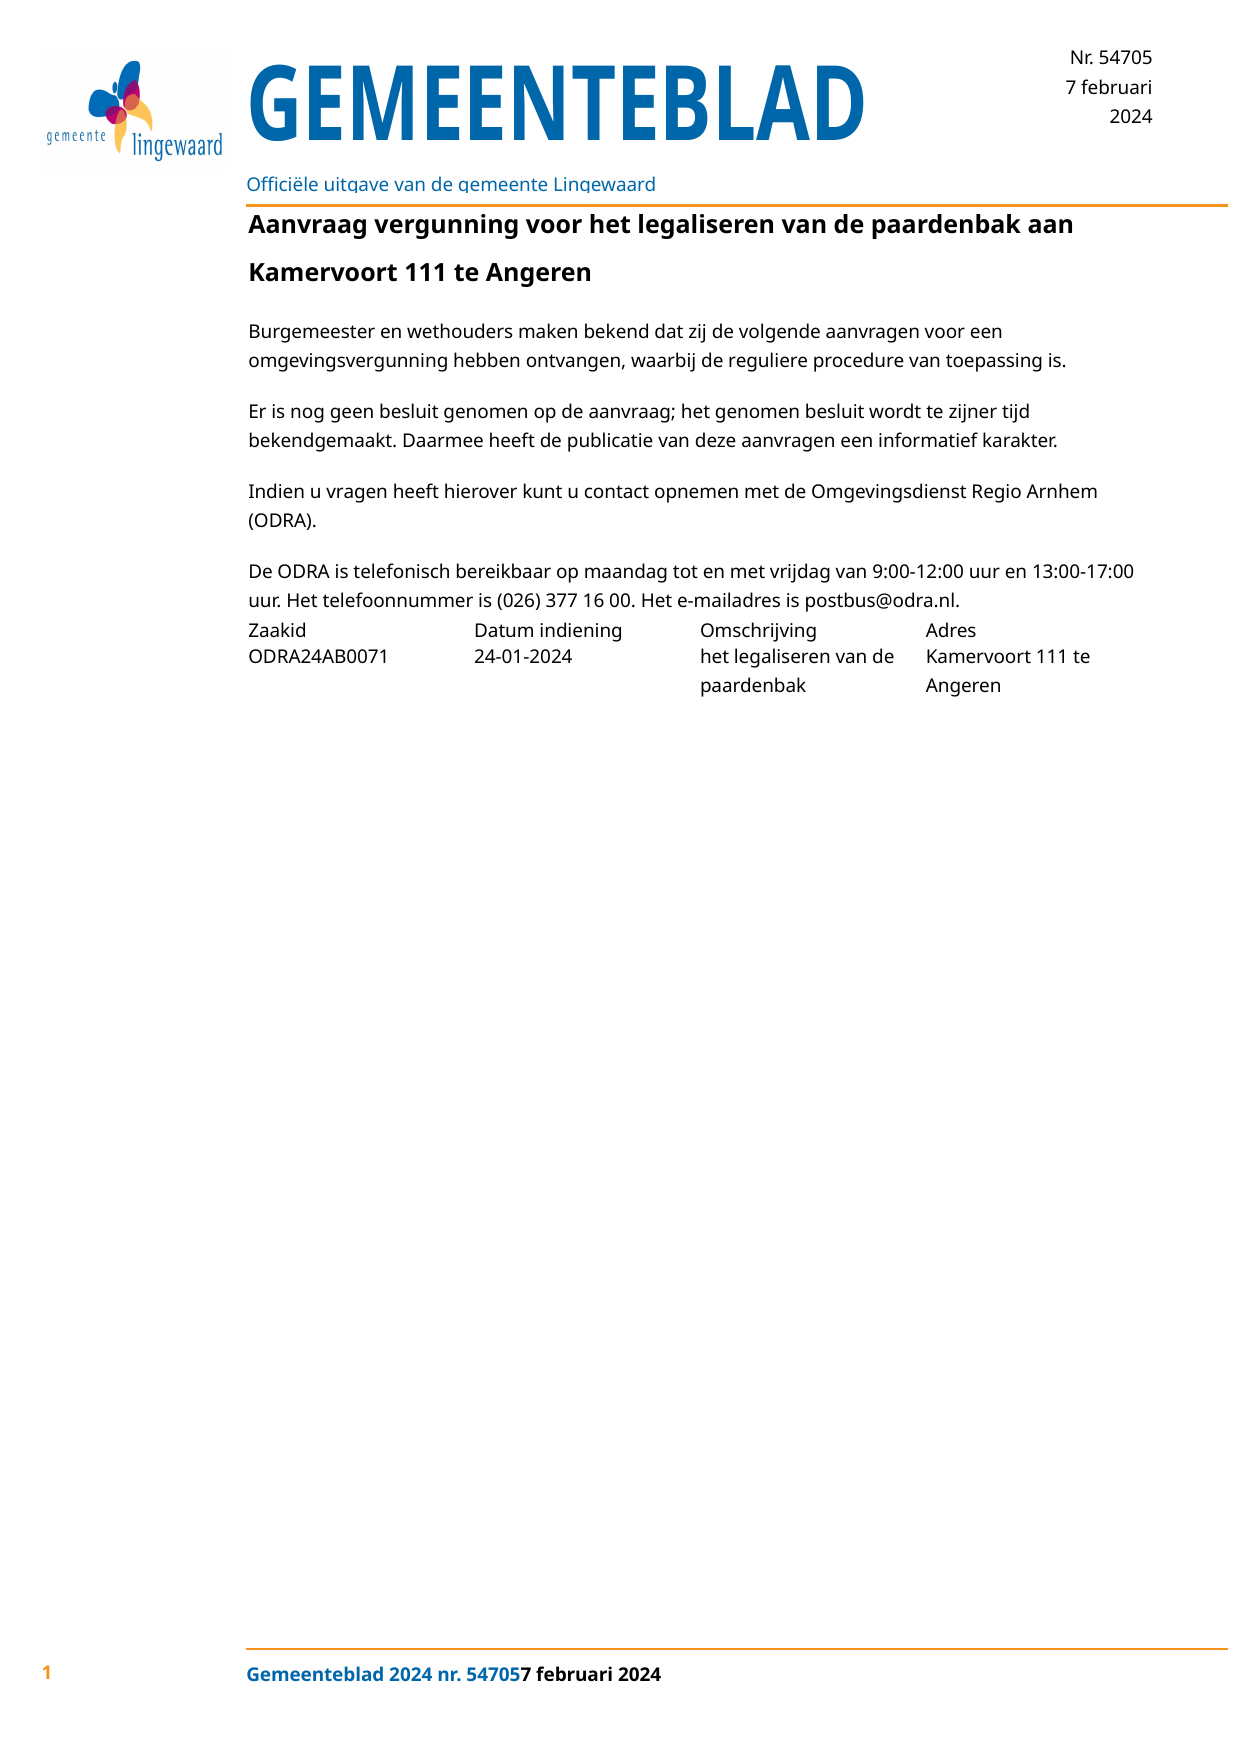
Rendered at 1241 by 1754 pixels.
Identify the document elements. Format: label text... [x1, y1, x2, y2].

table_header Datum indiening [474, 617, 700, 643]
text Indien u vragen heeft hierover kunt u contact opnemen met de Omgevingsdienst Regio Arnhem (ODRA). [248, 478, 1152, 533]
text Er is nog geen besluit genomen op de aanvraag; het genomen besluit wordt te zijner tijd bekendgemaakt. Daarmee heeft de publicatie van deze aanvragen een informatief karakter. [248, 398, 1152, 453]
table_header Adres [926, 617, 1152, 643]
text Aanvraag vergunning voor het legaliseren van de paardenbak aan Kamervoort 111 te Angeren [248, 207, 1152, 288]
text De ODRA is telefonisch bereikbaar op maandag tot en met vrijdag van 9:00-12:00 uur en 13:00-17:00 uur. Het telefoonnummer is (026) 377 16 00. Het e-mailadres is postbus@odra.nl. [248, 558, 1152, 613]
table_header Omschrijving [700, 617, 926, 643]
text Burgemeester en wethouders maken bekend dat zij de volgende aanvragen voor een omgevingsvergunning hebben ontvangen, waarbij de reguliere procedure van toepassing is. [248, 318, 1152, 373]
table_cell Kamervoort 111 te Angeren [926, 643, 1152, 698]
table_cell het legaliseren van de paardenbak [700, 643, 926, 698]
table_header Zaakid [248, 617, 474, 643]
picture [41, 47, 231, 172]
table_cell 24-01-2024 [474, 643, 700, 698]
table_cell ODRA24AB0071 [248, 643, 474, 698]
